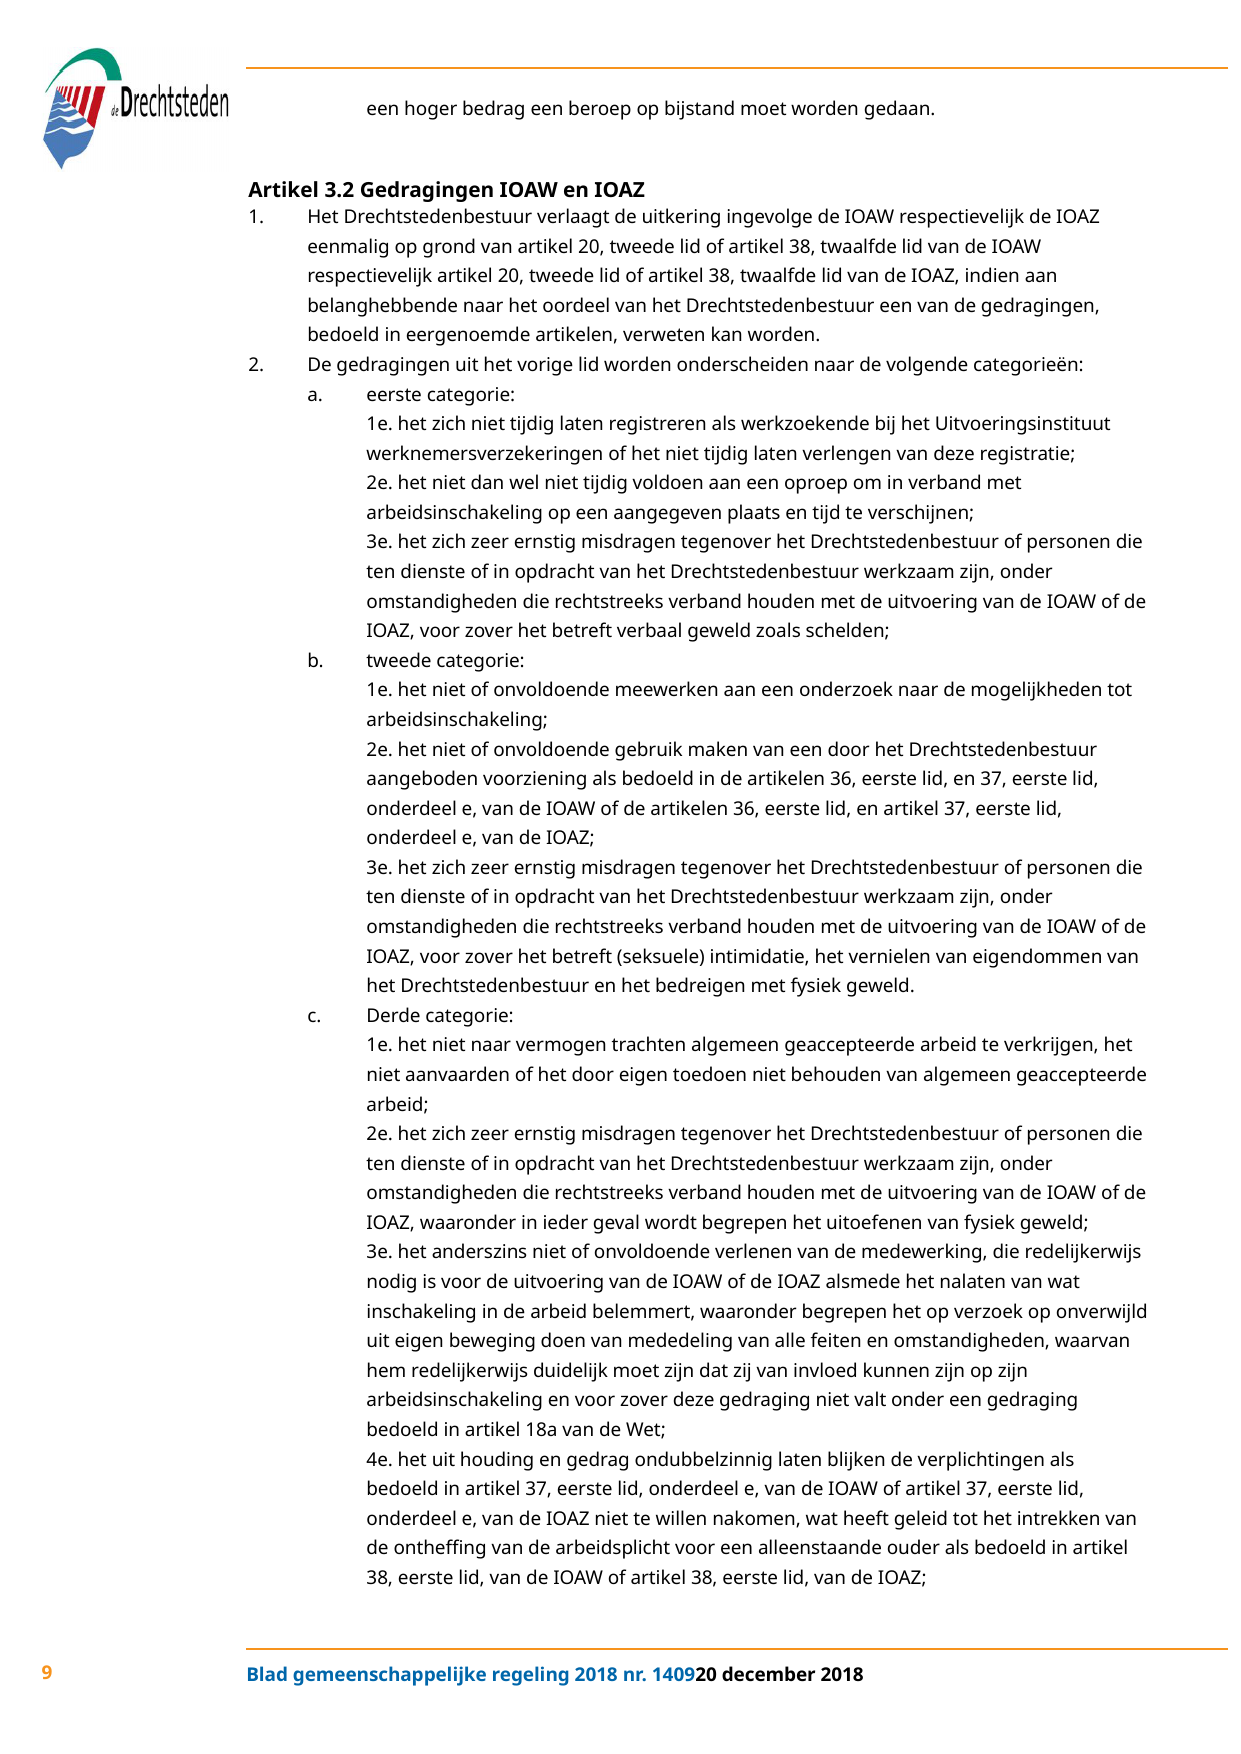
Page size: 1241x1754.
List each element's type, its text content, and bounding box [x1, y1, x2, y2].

list Het Drechtstedenbestuur verlaagt de uitkering ingevolge de IOAW respectievelijk de IOAZ eenmalig op grond van artikel 20, tweede lid of artikel 38, twaalfde lid van de IOAW respectievelijk artikel 20, tweede lid of artikel 38, twaalfde lid van de IOAZ, indien aan belanghebbende naar het oordeel van het Drechtstedenbestuur een van de gedragingen, bedoeld in eergenoemde artikelen, verweten kan worden. [248, 203, 1152, 347]
list Derde categorie: [307, 1002, 1152, 1028]
text Artikel 3.2 Gedragingen IOAW en IOAZ [248, 175, 1152, 203]
list 3e. het zich zeer ernstig misdragen tegenover het Drechtstedenbestuur of personen die ten dienste of in opdracht van het Drechtstedenbestuur werkzaam zijn, onder omstandigheden die rechtstreeks verband houden met de uitvoering van de IOAW of de IOAZ, voor zover het betreft verbaal geweld zoals schelden; [307, 529, 1152, 643]
list 2e. het niet of onvoldoende gebruik maken van een door het Drechtstedenbestuur aangeboden voorziening als bedoeld in de artikelen 36, eerste lid, en 37, eerste lid, onderdeel e, van de IOAW of de artikelen 36, eerste lid, en artikel 37, eerste lid, onderdeel e, van de IOAZ; [307, 736, 1152, 850]
list 2e. het zich zeer ernstig misdragen tegenover het Drechtstedenbestuur of personen die ten dienste of in opdracht van het Drechtstedenbestuur werkzaam zijn, onder omstandigheden die rechtstreeks verband houden met de uitvoering van de IOAW of de IOAZ, waaronder in ieder geval wordt begrepen het uitoefenen van fysiek geweld; [307, 1120, 1152, 1235]
list tweede categorie: [307, 647, 1152, 673]
list 1e. het niet of onvoldoende meewerken aan een onderzoek naar de mogelijkheden tot arbeidsinschakeling; [307, 677, 1152, 732]
list 1e. het zich niet tijdig laten registreren als werkzoekende bij het Uitvoeringsinstituut werknemersverzekeringen of het niet tijdig laten verlengen van deze registratie; [307, 410, 1152, 466]
list eerste categorie: [307, 381, 1152, 406]
list 4e. het uit houding en gedrag ondubbelzinnig laten blijken de verplichtingen als bedoeld in artikel 37, eerste lid, onderdeel e, van de IOAW of artikel 37, eerste lid, onderdeel e, van de IOAZ niet te willen nakomen, wat heeft geleid tot het intrekken van de ontheffing van de arbeidsplicht voor een alleenstaande ouder als bedoeld in artikel 38, eerste lid, van de IOAW of artikel 38, eerste lid, van de IOAZ; [307, 1446, 1152, 1590]
list 3e. het anderszins niet of onvoldoende verlenen van de medewerking, die redelijkerwijs nodig is voor de uitvoering van de IOAW of de IOAZ alsmede het nalaten van wat inschakeling in de arbeid belemmert, waaronder begrepen het op verzoek op onverwijld uit eigen beweging doen van mededeling van alle feiten en omstandigheden, waarvan hem redelijkerwijs duidelijk moet zijn dat zij van invloed kunnen zijn op zijn arbeidsinschakeling en voor zover deze gedraging niet valt onder een gedraging bedoeld in artikel 18a van de Wet; [307, 1239, 1152, 1442]
picture [41, 47, 231, 172]
list een hoger bedrag een beroep op bijstand moet worden gedaan. [307, 95, 1152, 121]
list 3e. het zich zeer ernstig misdragen tegenover het Drechtstedenbestuur of personen die ten dienste of in opdracht van het Drechtstedenbestuur werkzaam zijn, onder omstandigheden die rechtstreeks verband houden met de uitvoering van de IOAW of de IOAZ, voor zover het betreft (seksuele) intimidatie, het vernielen van eigendommen van het Drechtstedenbestuur en het bedreigen met fysiek geweld. [307, 854, 1152, 998]
list 1e. het niet naar vermogen trachten algemeen geaccepteerde arbeid te verkrijgen, het niet aanvaarden of het door eigen toedoen niet behouden van algemeen geaccepteerde arbeid; [307, 1032, 1152, 1116]
list De gedragingen uit het vorige lid worden onderscheiden naar de volgende categorieën: [248, 351, 1152, 377]
list 2e. het niet dan wel niet tijdig voldoen aan een oproep om in verband met arbeidsinschakeling op een aangegeven plaats en tijd te verschijnen; [307, 469, 1152, 525]
